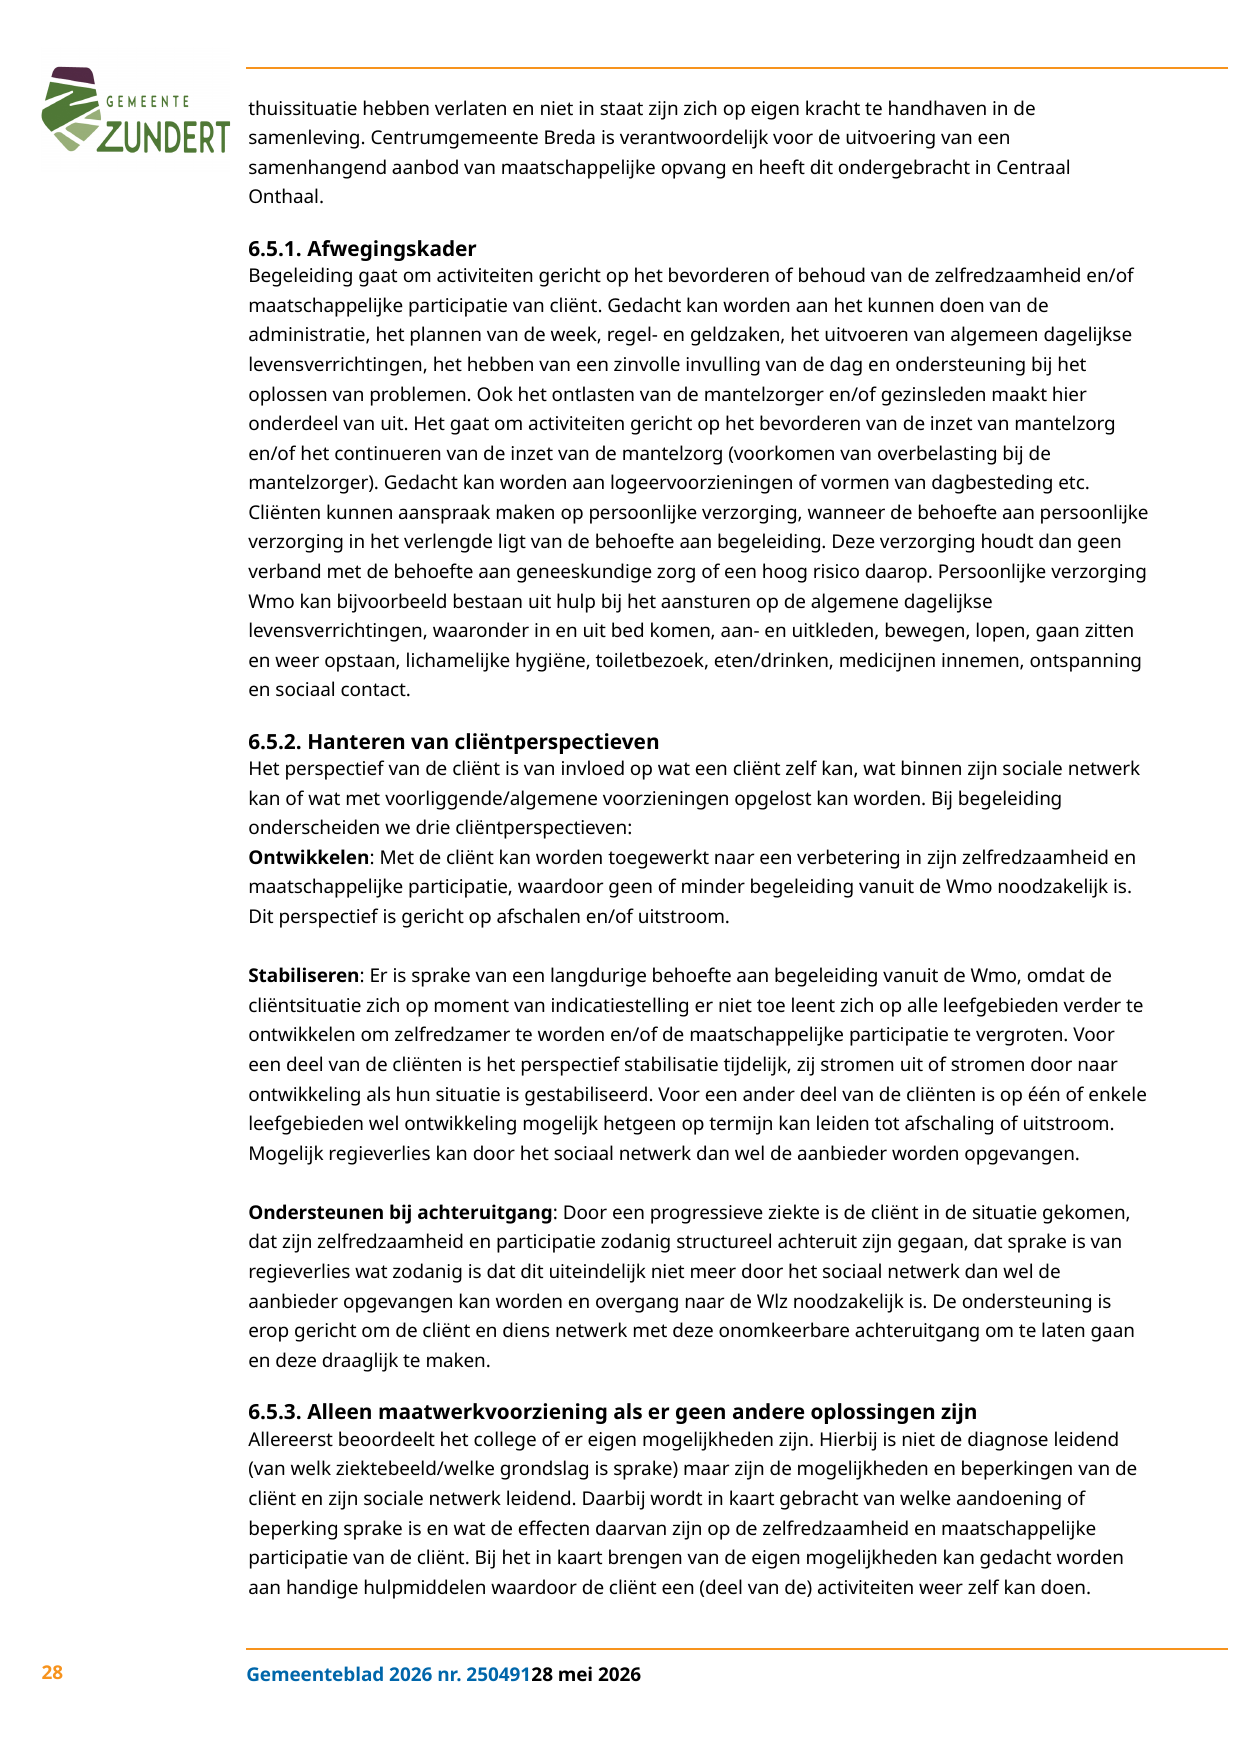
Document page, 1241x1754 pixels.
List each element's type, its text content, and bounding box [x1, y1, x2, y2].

text Allereerst beoordeelt het college of er eigen mogelijkheden zijn. Hierbij is niet de diagnose leidend (van welk ziektebeeld/welke grondslag is sprake) maar zijn de mogelijkheden en beperkingen van de cliënt en zijn sociale netwerk leidend. Daarbij wordt in kaart gebracht van welke aandoening of beperking sprake is en wat de effecten daarvan zijn op de zelfredzaamheid en maatschappelijke participatie van de cliënt. Bij het in kaart brengen van de eigen mogelijkheden kan gedacht worden aan handige hulpmiddelen waardoor de cliënt een (deel van de) activiteiten weer zelf kan doen. [248, 1426, 1152, 1599]
text Ondersteunen bij achteruitgang: Door een progressieve ziekte is de cliënt in de situatie gekomen, dat zijn zelfredzaamheid en participatie zodanig structureel achteruit zijn gegaan, dat sprake is van regieverlies wat zodanig is dat dit uiteindelijk niet meer door het sociaal netwerk dan wel de aanbieder opgevangen kan worden en overgang naar de Wlz noodzakelijk is. De ondersteuning is erop gericht om de cliënt en diens netwerk met deze onomkeerbare achteruitgang om te laten gaan en deze draaglijk te maken. [248, 1199, 1152, 1373]
text thuissituatie hebben verlaten en niet in staat zijn zich op eigen kracht te handhaven in de samenleving. Centrumgemeente Breda is verantwoordelijk voor de uitvoering van een samenhangend aanbod van maatschappelijke opvang en heeft dit ondergebracht in Centraal Onthaal. [248, 95, 1152, 209]
text 6.5.3. Alleen maatwerkvoorziening als er geen andere oplossingen zijn [248, 1397, 1152, 1426]
picture [41, 47, 231, 172]
text Ontwikkelen: Met de cliënt kan worden toegewerkt naar een verbetering in zijn zelfredzaamheid en maatschappelijke participatie, waardoor geen of minder begeleiding vanuit de Wmo noodzakelijk is. Dit perspectief is gericht op afschalen en/of uitstroom. [248, 844, 1152, 929]
text Het perspectief van de cliënt is van invloed op wat een cliënt zelf kan, wat binnen zijn sociale netwerk kan of wat met voorliggende/algemene voorzieningen opgelost kan worden. Bij begeleiding onderscheiden we drie cliëntperspectieven: [248, 755, 1152, 840]
text 6.5.2. Hanteren van cliëntperspectieven [248, 727, 1152, 755]
text Stabiliseren: Er is sprake van een langdurige behoefte aan begeleiding vanuit de Wmo, omdat de cliëntsituatie zich op moment van indicatiestelling er niet toe leent zich op alle leefgebieden verder te ontwikkelen om zelfredzamer te worden en/of de maatschappelijke participatie te vergroten. Voor een deel van de cliënten is het perspectief stabilisatie tijdelijk, zij stromen uit of stromen door naar ontwikkeling als hun situatie is gestabiliseerd. Voor een ander deel van de cliënten is op één of enkele leefgebieden wel ontwikkeling mogelijk hetgeen op termijn kan leiden tot afschaling of uitstroom. Mogelijk regieverlies kan door het sociaal netwerk dan wel de aanbieder worden opgevangen. [248, 962, 1152, 1166]
text 6.5.1. Afwegingskader [248, 234, 1152, 262]
text Cliënten kunnen aanspraak maken op persoonlijke verzorging, wanneer de behoefte aan persoonlijke verzorging in het verlengde ligt van de behoefte aan begeleiding. Deze verzorging houdt dan geen verband met de behoefte aan geneeskundige zorg of een hoog risico daarop. Persoonlijke verzorging Wmo kan bijvoorbeeld bestaan uit hulp bij het aansturen op de algemene dagelijkse levensverrichtingen, waaronder in en uit bed komen, aan- en uitkleden, bewegen, lopen, gaan zitten en weer opstaan, lichamelijke hygiëne, toiletbezoek, eten/drinken, medicijnen innemen, ontspanning en sociaal contact. [248, 499, 1152, 702]
text Begeleiding gaat om activiteiten gericht op het bevorderen of behoud van de zelfredzaamheid en/of maatschappelijke participatie van cliënt. Gedacht kan worden aan het kunnen doen van de administratie, het plannen van de week, regel- en geldzaken, het uitvoeren van algemeen dagelijkse levensverrichtingen, het hebben van een zinvolle invulling van de dag en ondersteuning bij het oplossen van problemen. Ook het ontlasten van de mantelzorger en/of gezinsleden maakt hier onderdeel van uit. Het gaat om activiteiten gericht op het bevorderen van de inzet van mantelzorg en/of het continueren van de inzet van de mantelzorg (voorkomen van overbelasting bij de mantelzorger). Gedacht kan worden aan logeervoorzieningen of vormen van dagbesteding etc. [248, 262, 1152, 495]
